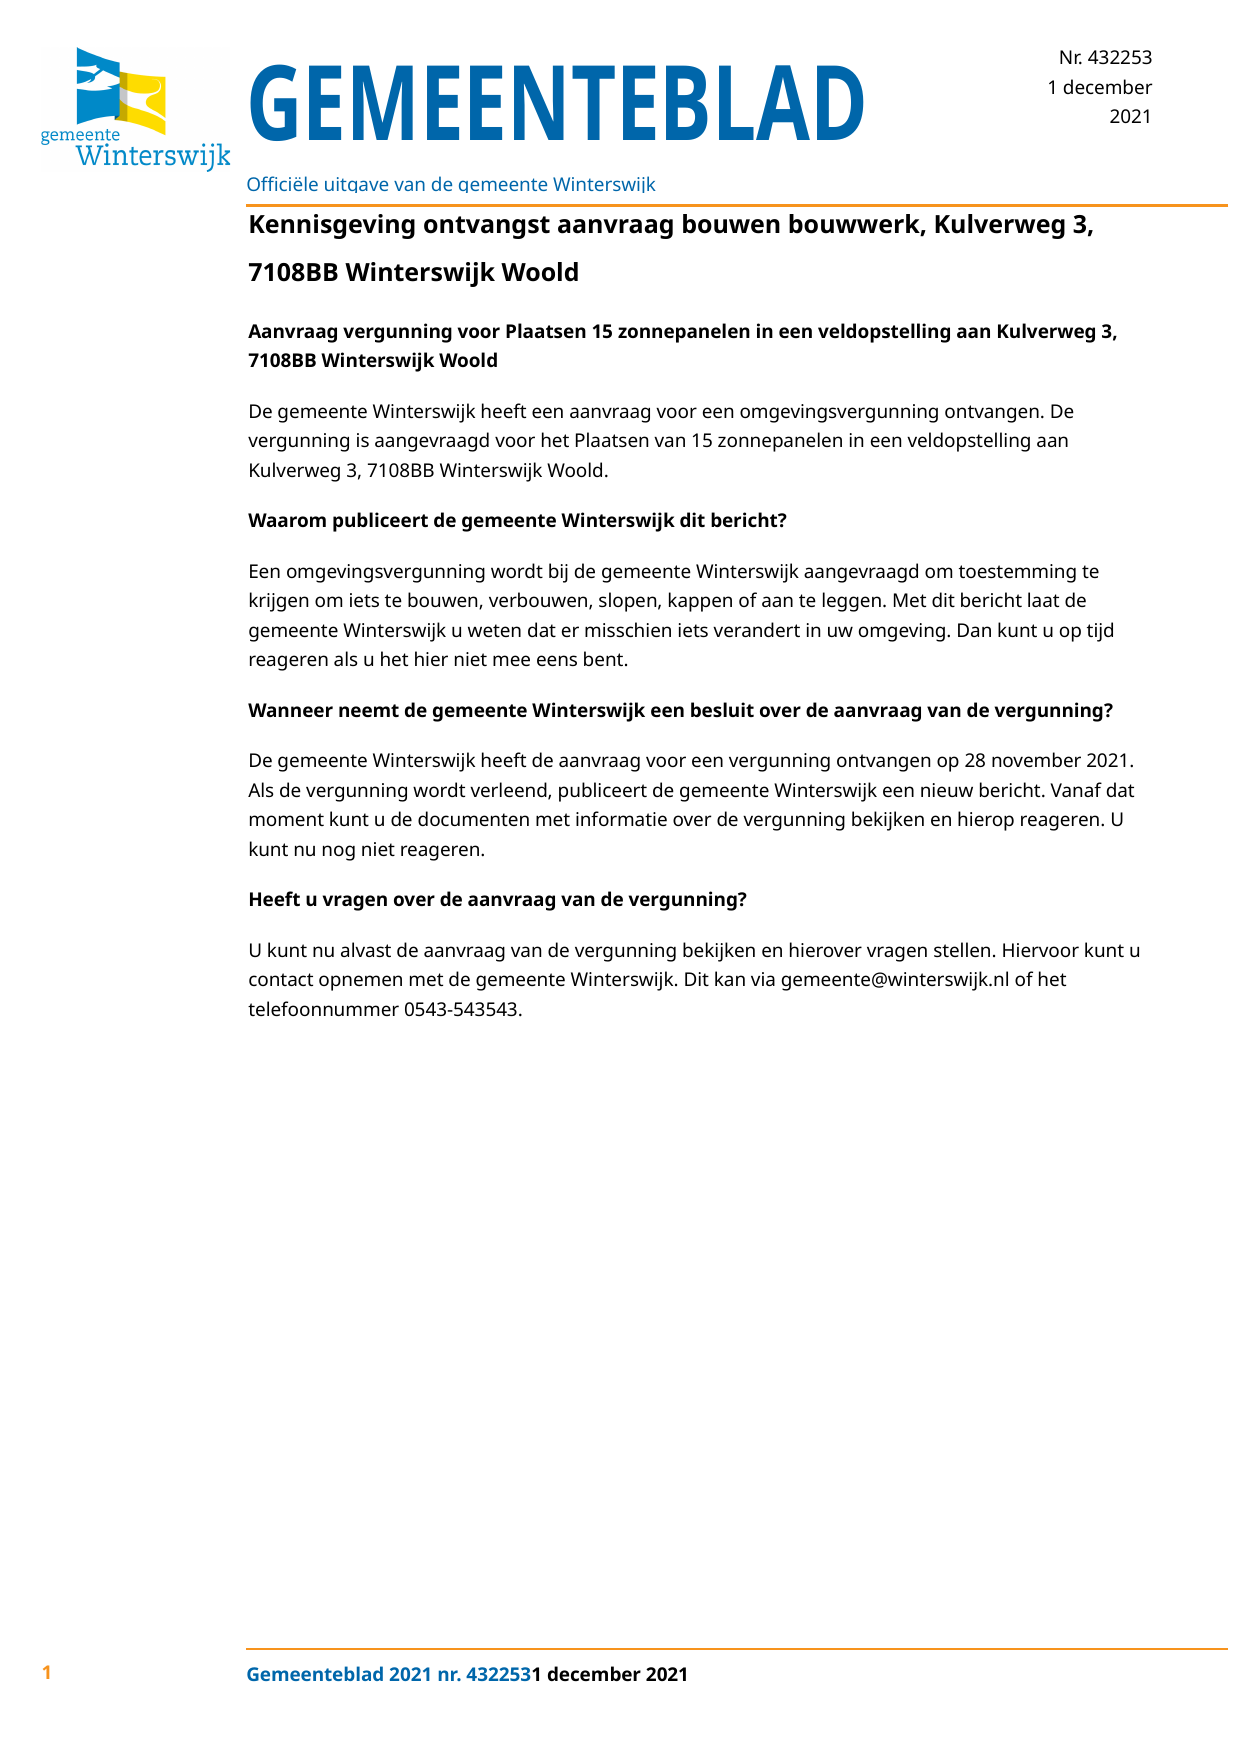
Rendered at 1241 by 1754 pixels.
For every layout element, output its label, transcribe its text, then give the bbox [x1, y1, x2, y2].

picture [225, 153, 231, 162]
text De gemeente Winterswijk heeft een aanvraag voor een omgevingsvergunning ontvangen. De vergunning is aangevraagd voor het Plaatsen van 15 zonnepanelen in een veldopstelling aan Kulverweg 3, 7108BB Winterswijk Woold. [248, 398, 1152, 483]
text Een omgevingsvergunning wordt bij de gemeente Winterswijk aangevraagd om toestemming te krijgen om iets te bouwen, verbouwen, slopen, kappen of aan te leggen. Met dit bericht laat de gemeente Winterswijk u weten dat er misschien iets verandert in uw omgeving. Dan kunt u op tijd reageren als u het hier niet mee eens bent. [248, 558, 1152, 672]
text Kennisgeving ontvangst aanvraag bouwen bouwwerk, Kulverweg 3, 7108BB Winterswijk Woold [248, 207, 1152, 288]
text Aanvraag vergunning voor Plaatsen 15 zonnepanelen in een veldopstelling aan Kulverweg 3, 7108BB Winterswijk Woold [248, 318, 1152, 373]
text Heeft u vragen over de aanvraag van de vergunning? [248, 887, 1152, 912]
text Wanneer neemt de gemeente Winterswijk een besluit over de aanvraag van de vergunning? [248, 697, 1152, 723]
text U kunt nu alvast de aanvraag van de vergunning bekijken en hierover vragen stellen. Hiervoor kunt u contact opnemen met de gemeente Winterswijk. Dit kan via gemeente@winterswijk.nl of het telefoonnummer 0543-543543. [248, 937, 1152, 1022]
text De gemeente Winterswijk heeft de aanvraag voor een vergunning ontvangen op 28 november 2021. Als de vergunning wordt verleend, publiceert de gemeente Winterswijk een nieuw bericht. Vanaf dat moment kunt u de documenten met informatie over de vergunning bekijken en hierop reageren. U kunt nu nog niet reageren. [248, 747, 1152, 862]
text Waarom publiceert de gemeente Winterswijk dit bericht? [248, 507, 1152, 533]
picture [41, 47, 231, 172]
